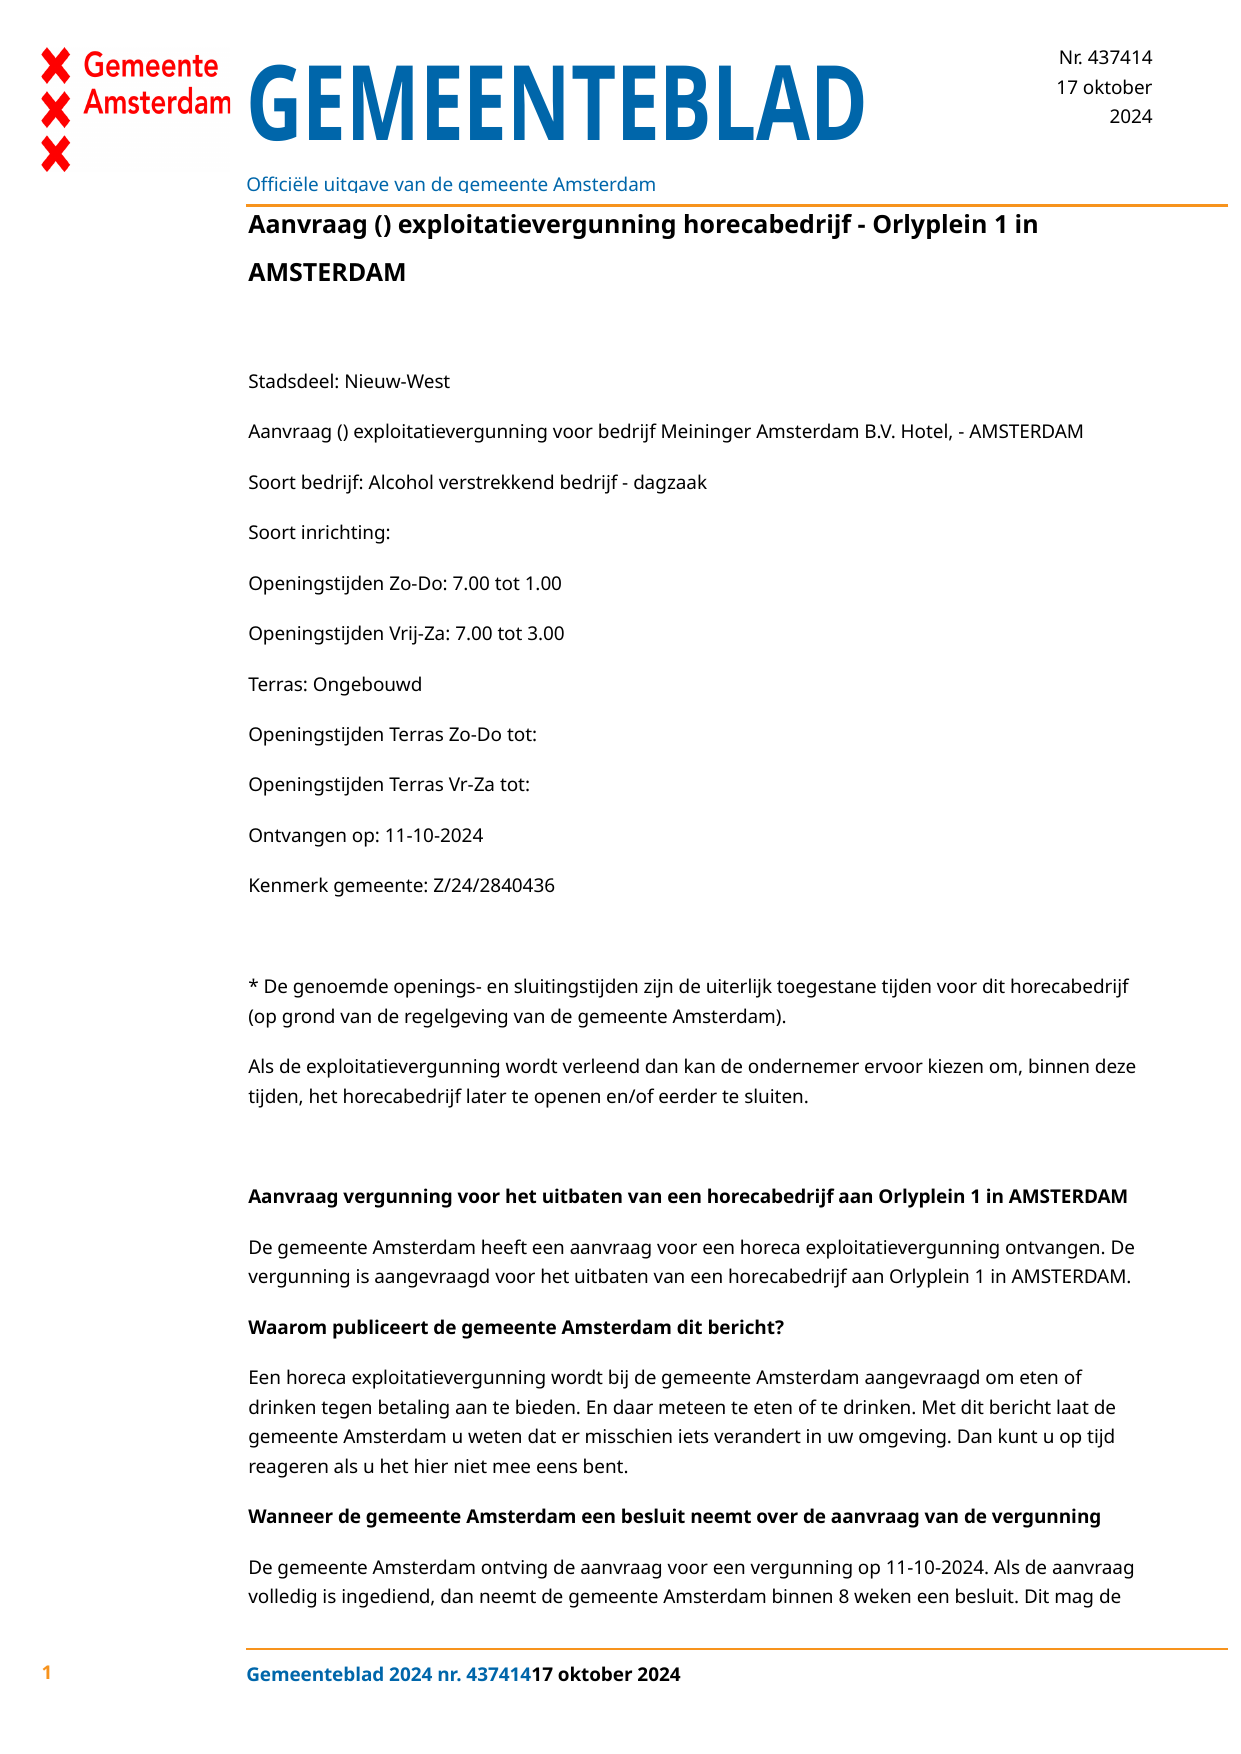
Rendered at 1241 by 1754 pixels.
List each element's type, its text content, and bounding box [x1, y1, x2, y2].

text Waarom publiceert de gemeente Amsterdam dit bericht? [248, 1314, 1152, 1340]
text Aanvraag () exploitatievergunning voor bedrijf Meininger Amsterdam B.V. Hotel, - AMSTERDAM [248, 419, 1152, 444]
text De gemeente Amsterdam heeft een aanvraag voor een horeca exploitatievergunning ontvangen. De vergunning is aangevraagd voor het uitbaten van een horecabedrijf aan Orlyplein 1 in AMSTERDAM. [248, 1234, 1152, 1289]
text Openingstijden Terras Zo-Do tot: [248, 721, 1152, 747]
text Openingstijden Zo-Do: 7.00 tot 1.00 [248, 570, 1152, 596]
text * De genoemde openings- en sluitingstijden zijn de uiterlijk toegestane tijden voor dit horecabedrijf (op grond van de regelgeving van de gemeente Amsterdam). [248, 973, 1152, 1029]
text Soort inrichting: [248, 519, 1152, 545]
text De gemeente Amsterdam ontving de aanvraag voor een vergunning op 11-10-2024. Als de aanvraag volledig is ingediend, dan neemt de gemeente Amsterdam binnen 8 weken een besluit. Dit mag de [248, 1554, 1152, 1609]
text Kenmerk gemeente: Z/24/2840436 [248, 872, 1152, 898]
text Soort bedrijf: Alcohol verstrekkend bedrijf - dagzaak [248, 469, 1152, 495]
text Terras: Ongebouwd [248, 671, 1152, 697]
text Ontvangen op: 11-10-2024 [248, 822, 1152, 848]
text Openingstijden Vrij-Za: 7.00 tot 3.00 [248, 620, 1152, 646]
text Wanneer de gemeente Amsterdam een besluit neemt over de aanvraag van de vergunning [248, 1504, 1152, 1529]
text Stadsdeel: Nieuw-West [248, 368, 1152, 394]
picture [41, 47, 231, 172]
text Openingstijden Terras Vr-Za tot: [248, 772, 1152, 797]
text Aanvraag vergunning voor het uitbaten van een horecabedrijf aan Orlyplein 1 in AMSTERDAM [248, 1184, 1152, 1209]
text Een horeca exploitatievergunning wordt bij de gemeente Amsterdam aangevraagd om eten of drinken tegen betaling aan te bieden. En daar meteen te eten of te drinken. Met dit bericht laat de gemeente Amsterdam u weten dat er misschien iets verandert in uw omgeving. Dan kunt u op tijd reageren als u het hier niet mee eens bent. [248, 1364, 1152, 1479]
text Aanvraag () exploitatievergunning horecabedrijf - Orlyplein 1 in AMSTERDAM [248, 207, 1152, 288]
text Als de exploitatievergunning wordt verleend dan kan de ondernemer ervoor kiezen om, binnen deze tijden, het horecabedrijf later te openen en/of eerder te sluiten. [248, 1053, 1152, 1109]
